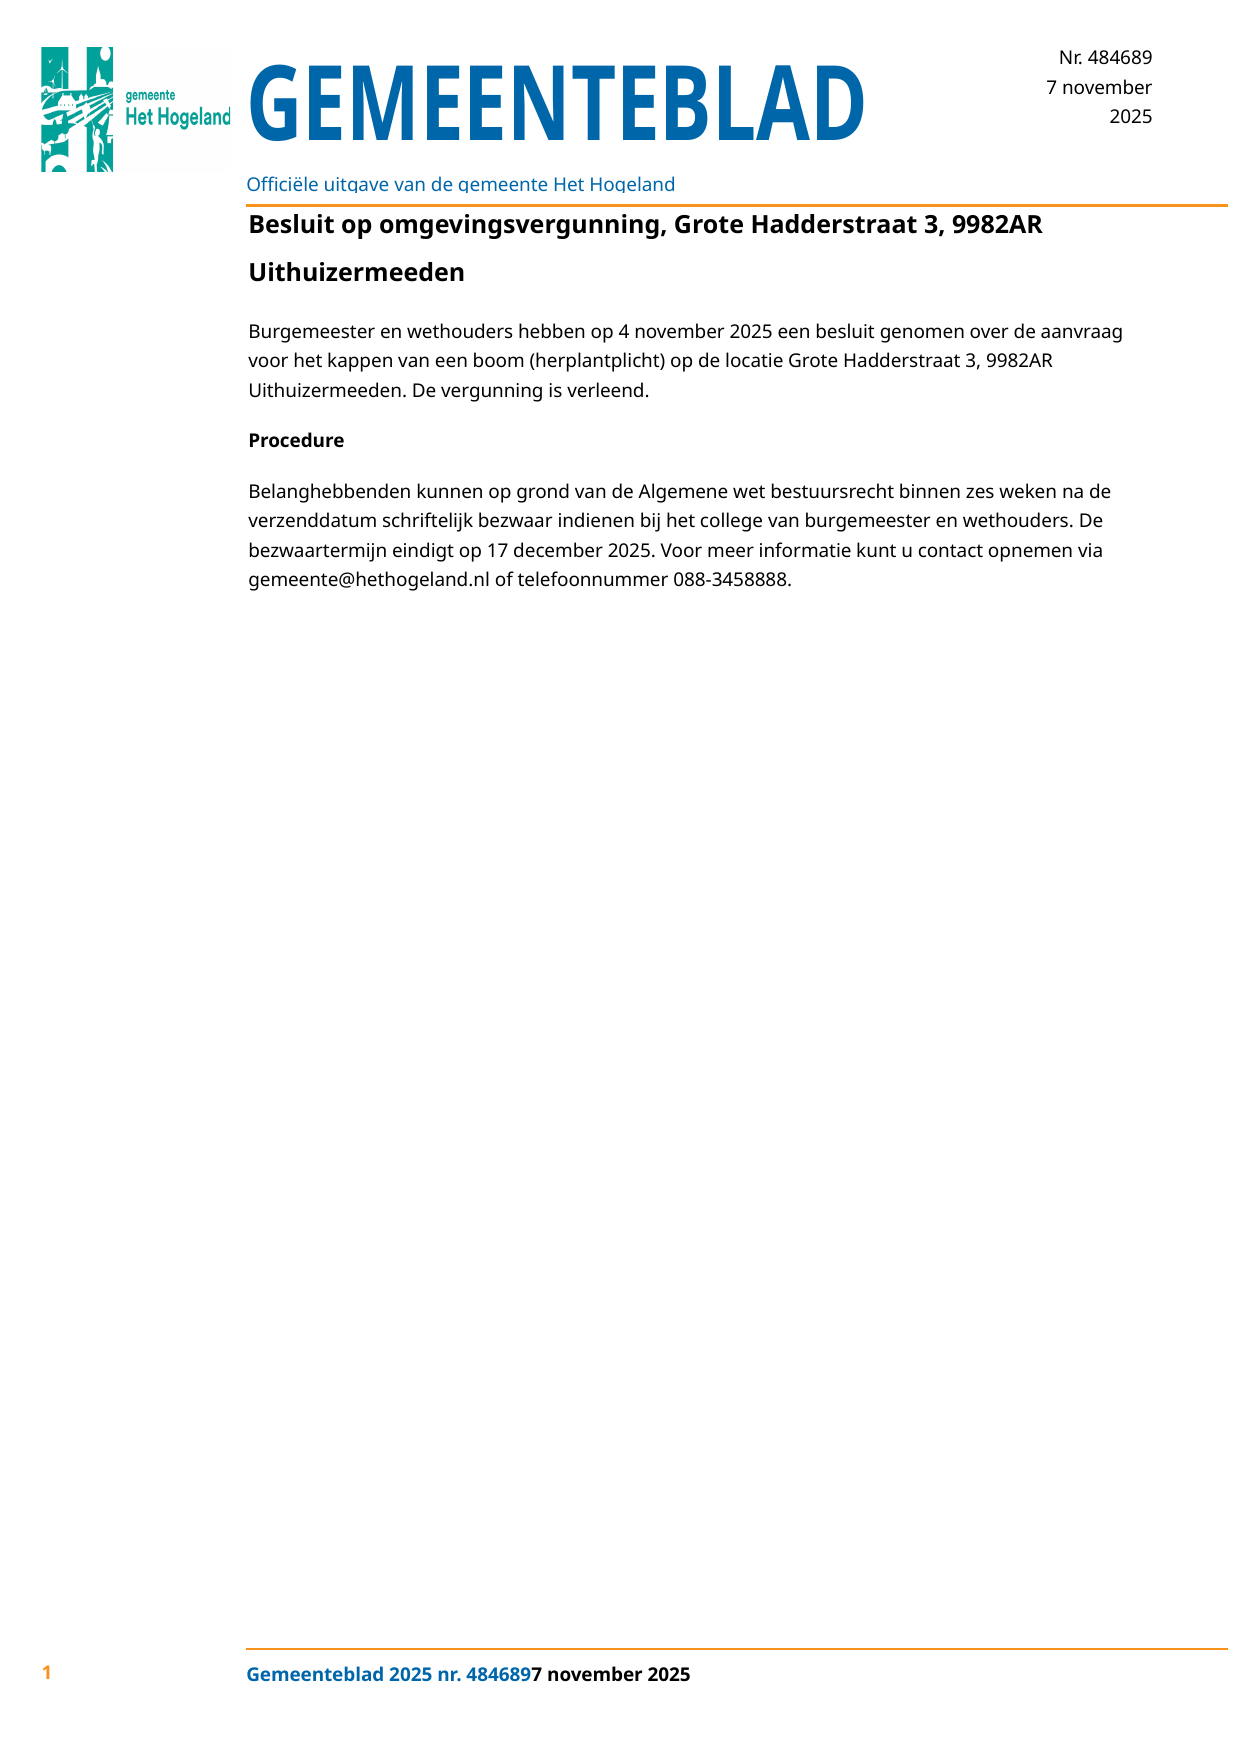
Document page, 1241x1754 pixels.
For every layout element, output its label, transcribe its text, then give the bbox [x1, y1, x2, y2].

text Belanghebbenden kunnen op grond van de Algemene wet bestuursrecht binnen zes weken na de verzenddatum schriftelijk bezwaar indienen bij het college van burgemeester en wethouders. De bezwaartermijn eindigt op 17 december 2025. Voor meer informatie kunt u contact opnemen via gemeente@hethogeland.nl of telefoonnummer 088-3458888. [248, 478, 1152, 592]
text Procedure [248, 427, 1152, 453]
text Besluit op omgevingsvergunning, Grote Hadderstraat 3, 9982AR Uithuizermeeden [248, 207, 1152, 288]
text Burgemeester en wethouders hebben op 4 november 2025 een besluit genomen over de aanvraag voor het kappen van een boom (herplantplicht) op de locatie Grote Hadderstraat 3, 9982AR Uithuizermeeden. De vergunning is verleend. [248, 318, 1152, 403]
picture [41, 47, 231, 172]
